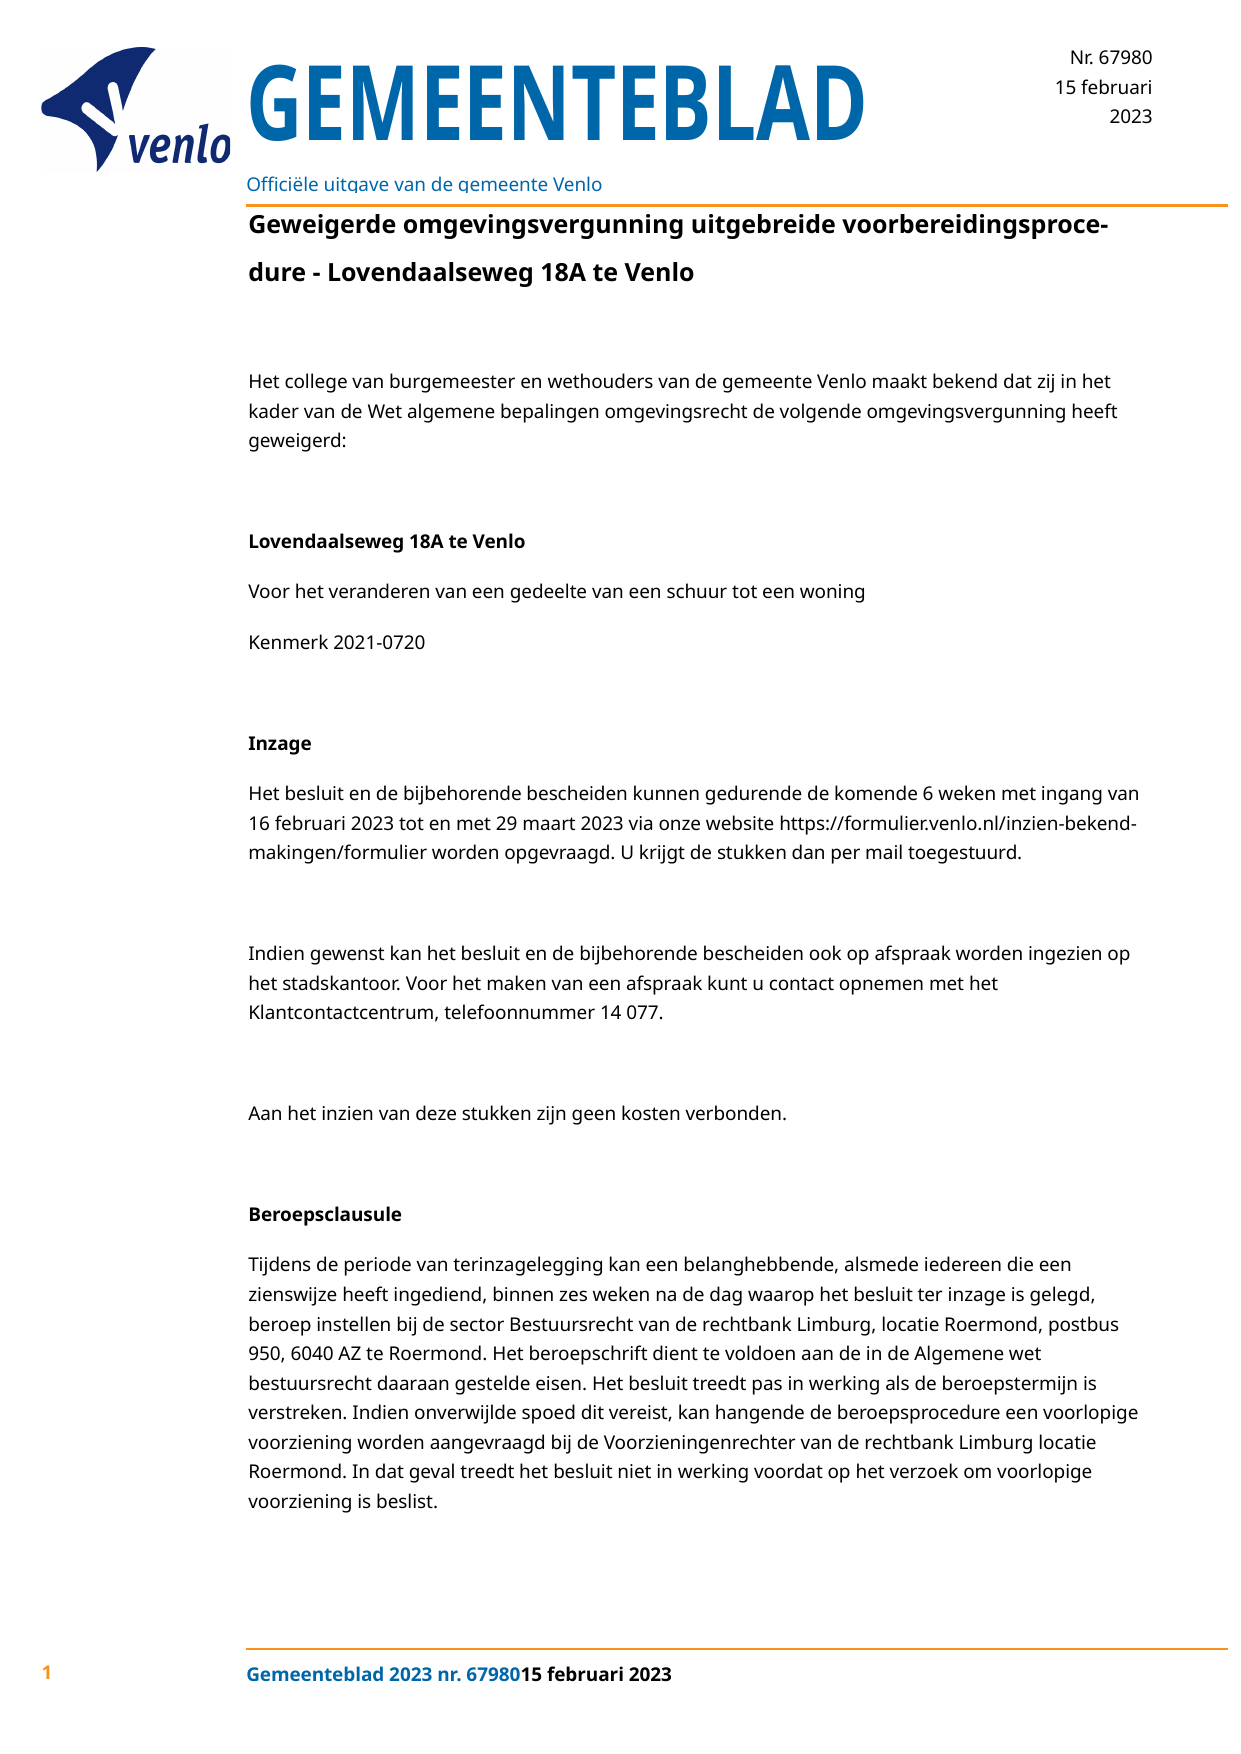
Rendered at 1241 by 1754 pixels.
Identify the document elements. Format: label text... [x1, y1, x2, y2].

text Indien gewenst kan het besluit en de bijbehorende bescheiden ook op afspraak worden ingezien op het stadskantoor. Voor het maken van een afspraak kunt u contact opnemen met het Klantcontactcentrum, telefoonnummer 14 077. [248, 940, 1152, 1025]
text Kenmerk 2021-0720 [248, 629, 1152, 655]
text Voor het veranderen van een gedeelte van een schuur tot een woning [248, 579, 1152, 604]
text Tijdens de periode van terinzagelegging kan een belanghebbende, alsmede iedereen die een zienswijze heeft ingediend, binnen zes weken na de dag waarop het besluit ter inzage is gelegd, beroep instellen bij de sector Bestuursrecht van de rechtbank Limburg, locatie Roermond, postbus 950, 6040 AZ te Roermond. Het beroepschrift dient te voldoen aan de in de Algemene wet bestuursrecht daaraan gestelde eisen. Het besluit treedt pas in werking als de beroepstermijn is verstreken. Indien onverwijlde spoed dit vereist, kan hangende de beroepsprocedure een voorlopige voorziening worden aangevraagd bij de Voorzieningenrechter van de rechtbank Limburg locatie Roermond. In dat geval treedt het besluit niet in werking voordat op het verzoek om voorlopige voorziening is beslist. [248, 1252, 1152, 1514]
text Lovendaalseweg 18A te Venlo [248, 528, 1152, 554]
text Het college van burgemeester en wethouders van de gemeente Venlo maakt bekend dat zij in het kader van de Wet algemene bepalingen omgevingsrecht de volgende omgevingsvergunning heeft geweigerd: [248, 368, 1152, 453]
text Het besluit en de bijbehorende bescheiden kunnen gedurende de komende 6 weken met ingang van 16 februari 2023 tot en met 29 maart 2023 via onze website https://formulier.venlo.nl/inzien-bekend- makingen/formulier worden opgevraagd. U krijgt de stukken dan per mail toegestuurd. [248, 780, 1152, 865]
text Geweigerde omgevingsvergunning uitgebreide voorbereidingsproce-dure - Lovendaalseweg 18A te Venlo [248, 207, 1152, 288]
text Aan het inzien van deze stukken zijn geen kosten verbonden. [248, 1100, 1152, 1126]
text Inzage [248, 730, 1152, 756]
text Beroepsclausule [248, 1201, 1152, 1227]
picture [41, 47, 231, 172]
